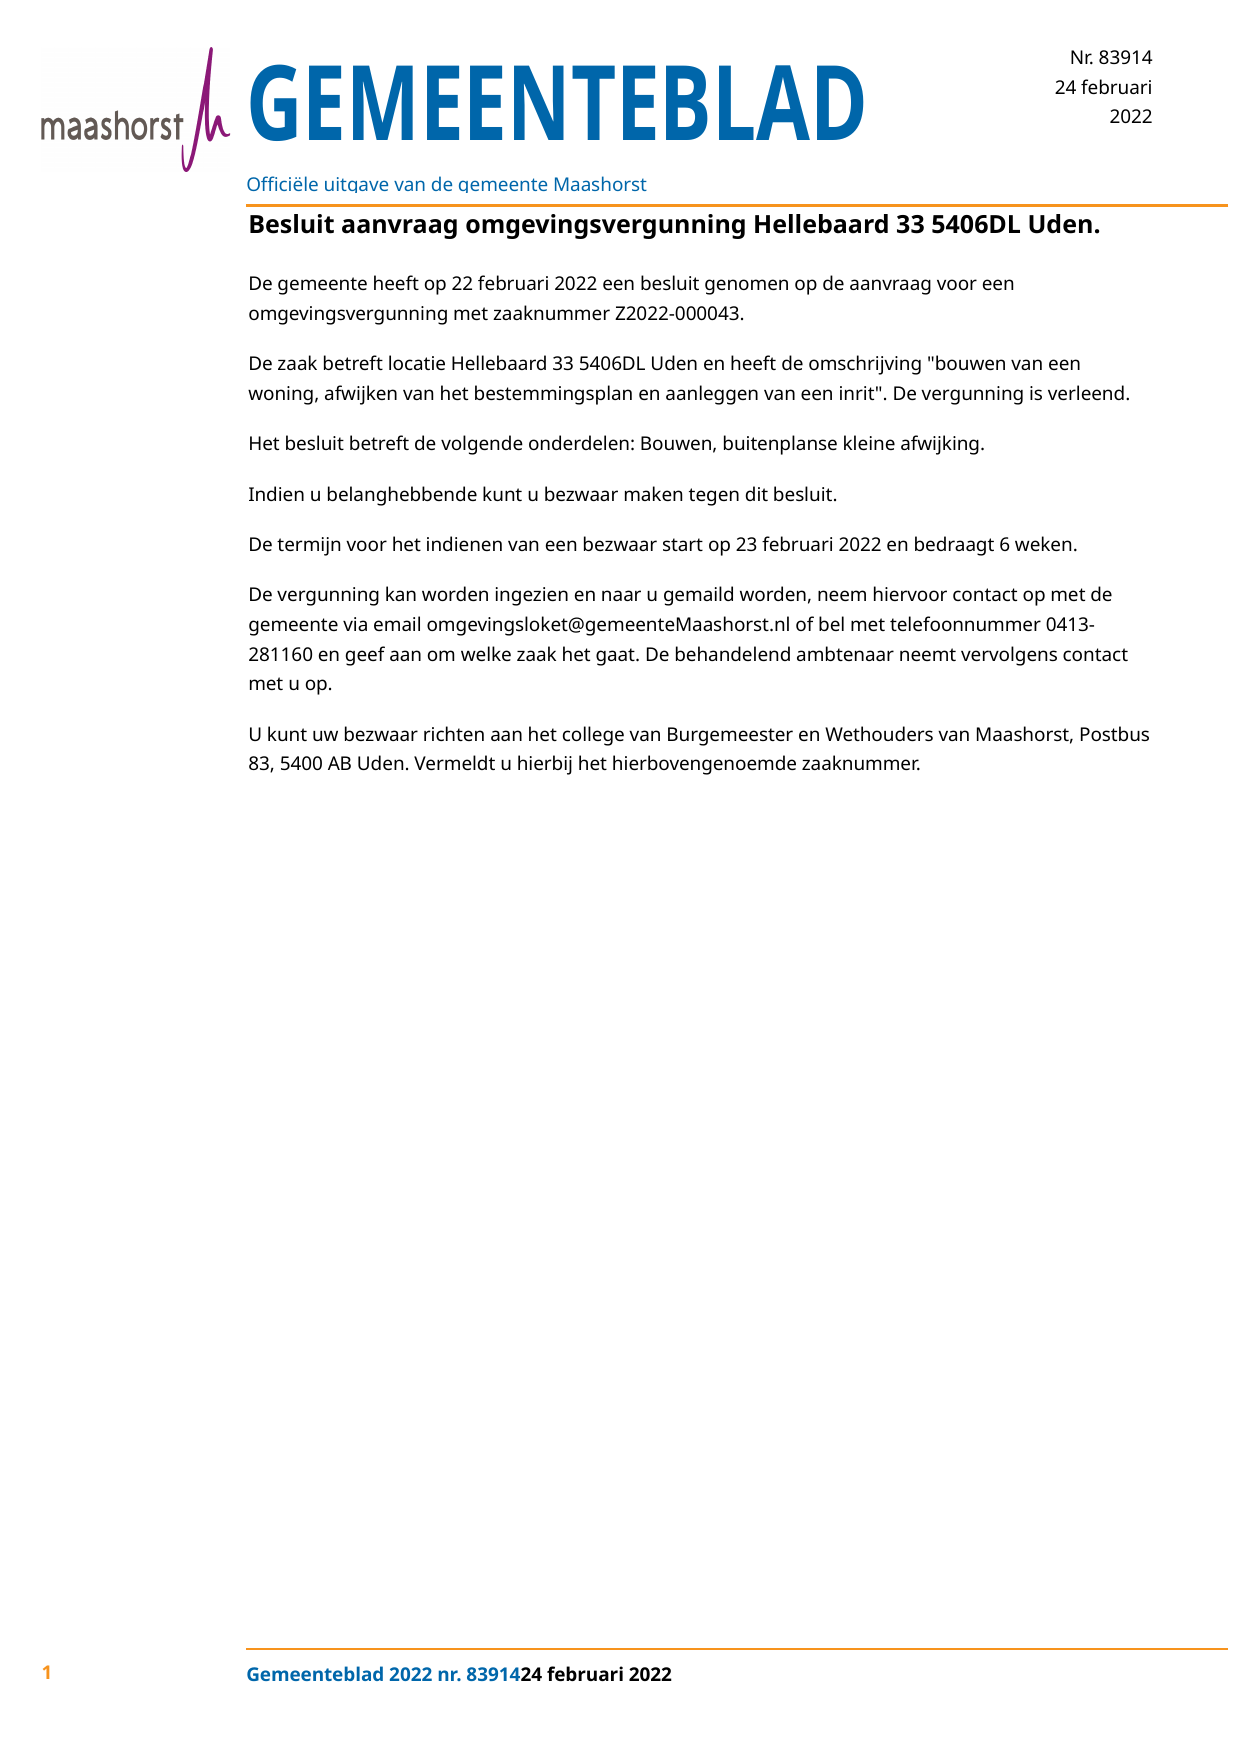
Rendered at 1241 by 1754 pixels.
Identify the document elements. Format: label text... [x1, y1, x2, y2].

text De zaak betreft locatie Hellebaard 33 5406DL Uden en heeft de omschrijving "bouwen van een woning, afwijken van het bestemmingsplan en aanleggen van een inrit". De vergunning is verleend. [248, 350, 1152, 406]
text De termijn voor het indienen van een bezwaar start op 23 februari 2022 en bedraagt 6 weken. [248, 531, 1152, 557]
text De vergunning kan worden ingezien en naar u gemaild worden, neem hiervoor contact op met de gemeente via email omgevingsloket@gemeenteMaashorst.nl of bel met telefoonnummer 0413-281160 en geef aan om welke zaak het gaat. De behandelend ambtenaar neemt vervolgens contact met u op. [248, 582, 1152, 696]
text U kunt uw bezwaar richten aan het college van Burgemeester en Wethouders van Maashorst, Postbus 83, 5400 AB Uden. Vermeldt u hierbij het hierbovengenoemde zaaknummer. [248, 721, 1152, 776]
text Het besluit betreft de volgende onderdelen: Bouwen, buitenplanse kleine afwijking. [248, 430, 1152, 456]
text Besluit aanvraag omgevingsvergunning Hellebaard 33 5406DL Uden. [248, 207, 1152, 241]
text De gemeente heeft op 22 februari 2022 een besluit genomen op de aanvraag voor een omgevingsvergunning met zaaknummer Z2022-000043. [248, 270, 1152, 326]
text Indien u belanghebbende kunt u bezwaar maken tegen dit besluit. [248, 481, 1152, 506]
picture [41, 47, 231, 172]
